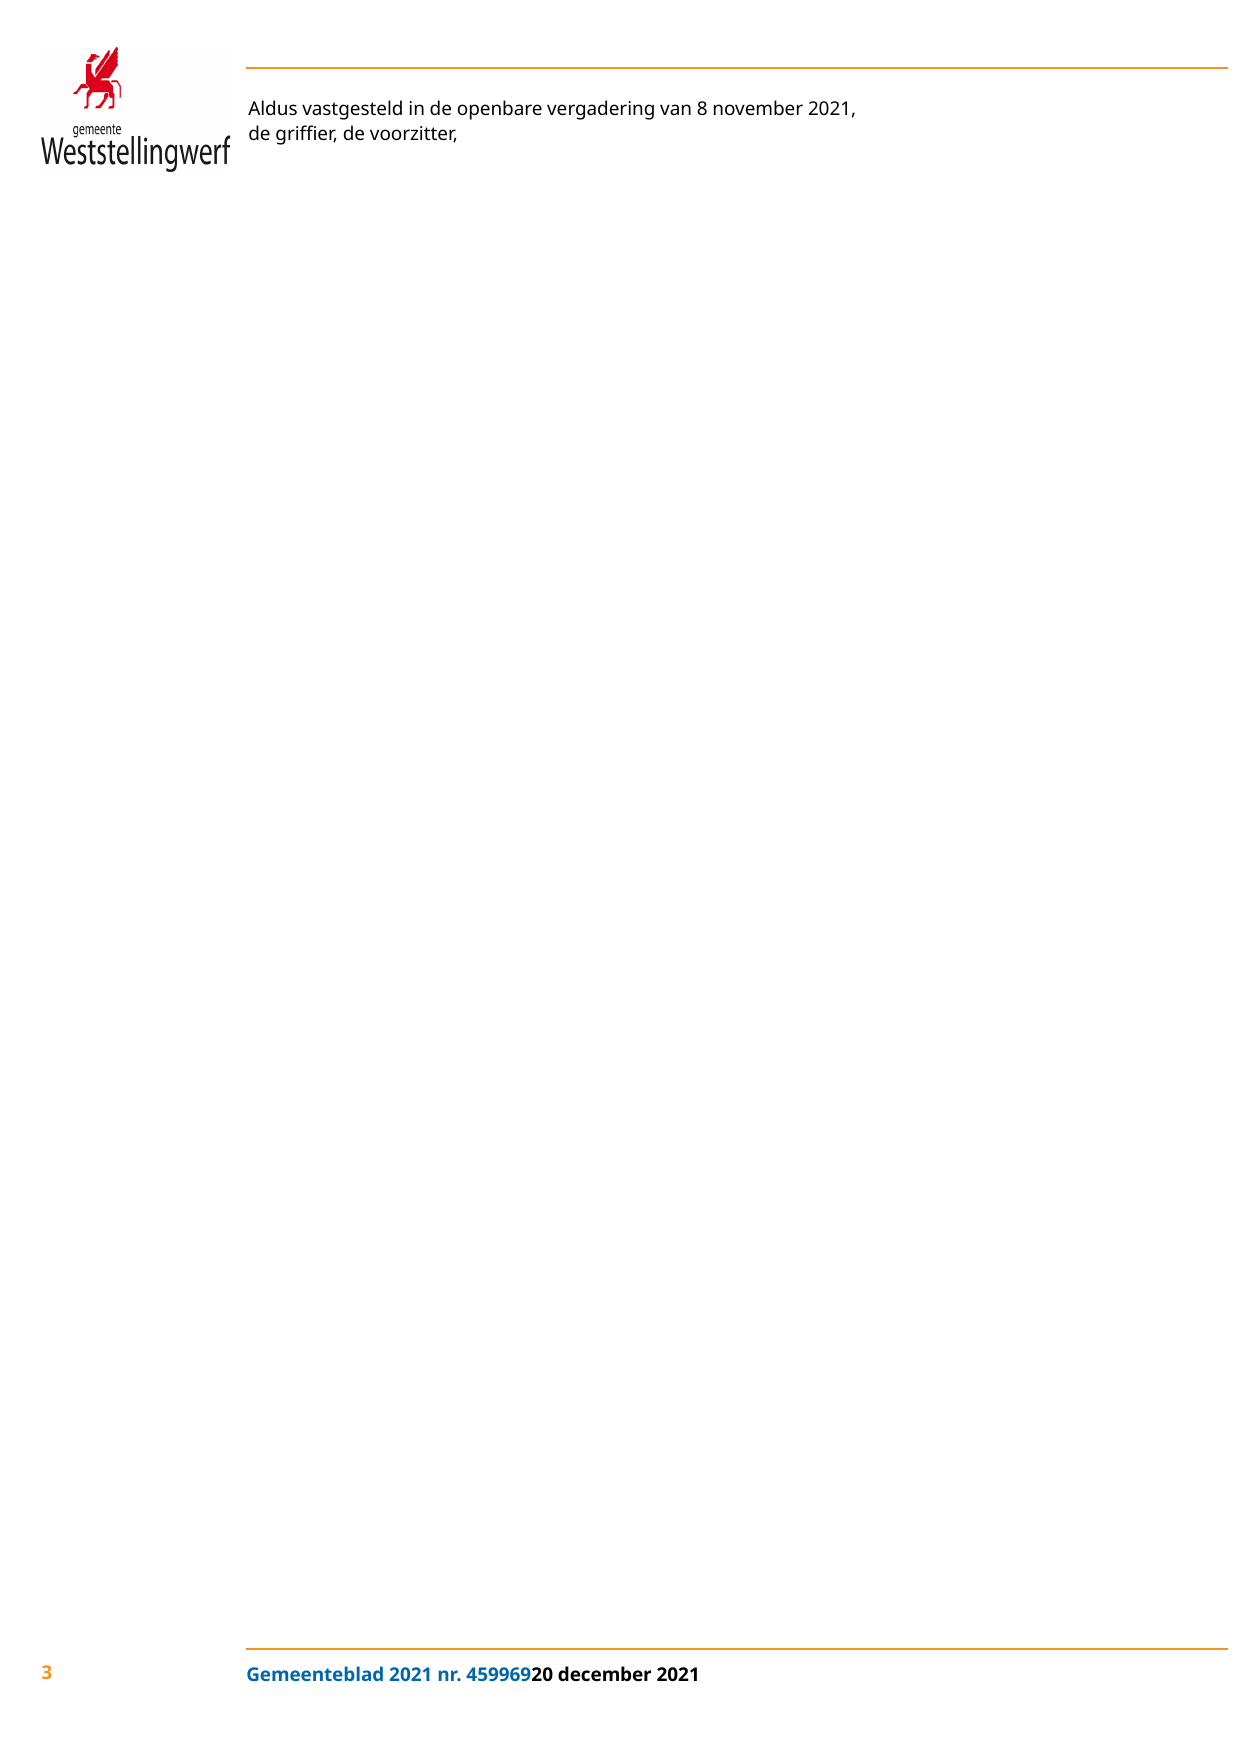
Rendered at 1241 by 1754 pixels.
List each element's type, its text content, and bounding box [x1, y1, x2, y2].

text Aldus vastgesteld in de openbare vergadering van 8 november 2021, [248, 95, 1152, 121]
text de griffier, de voorzitter, [248, 121, 1152, 146]
picture [41, 47, 231, 172]
